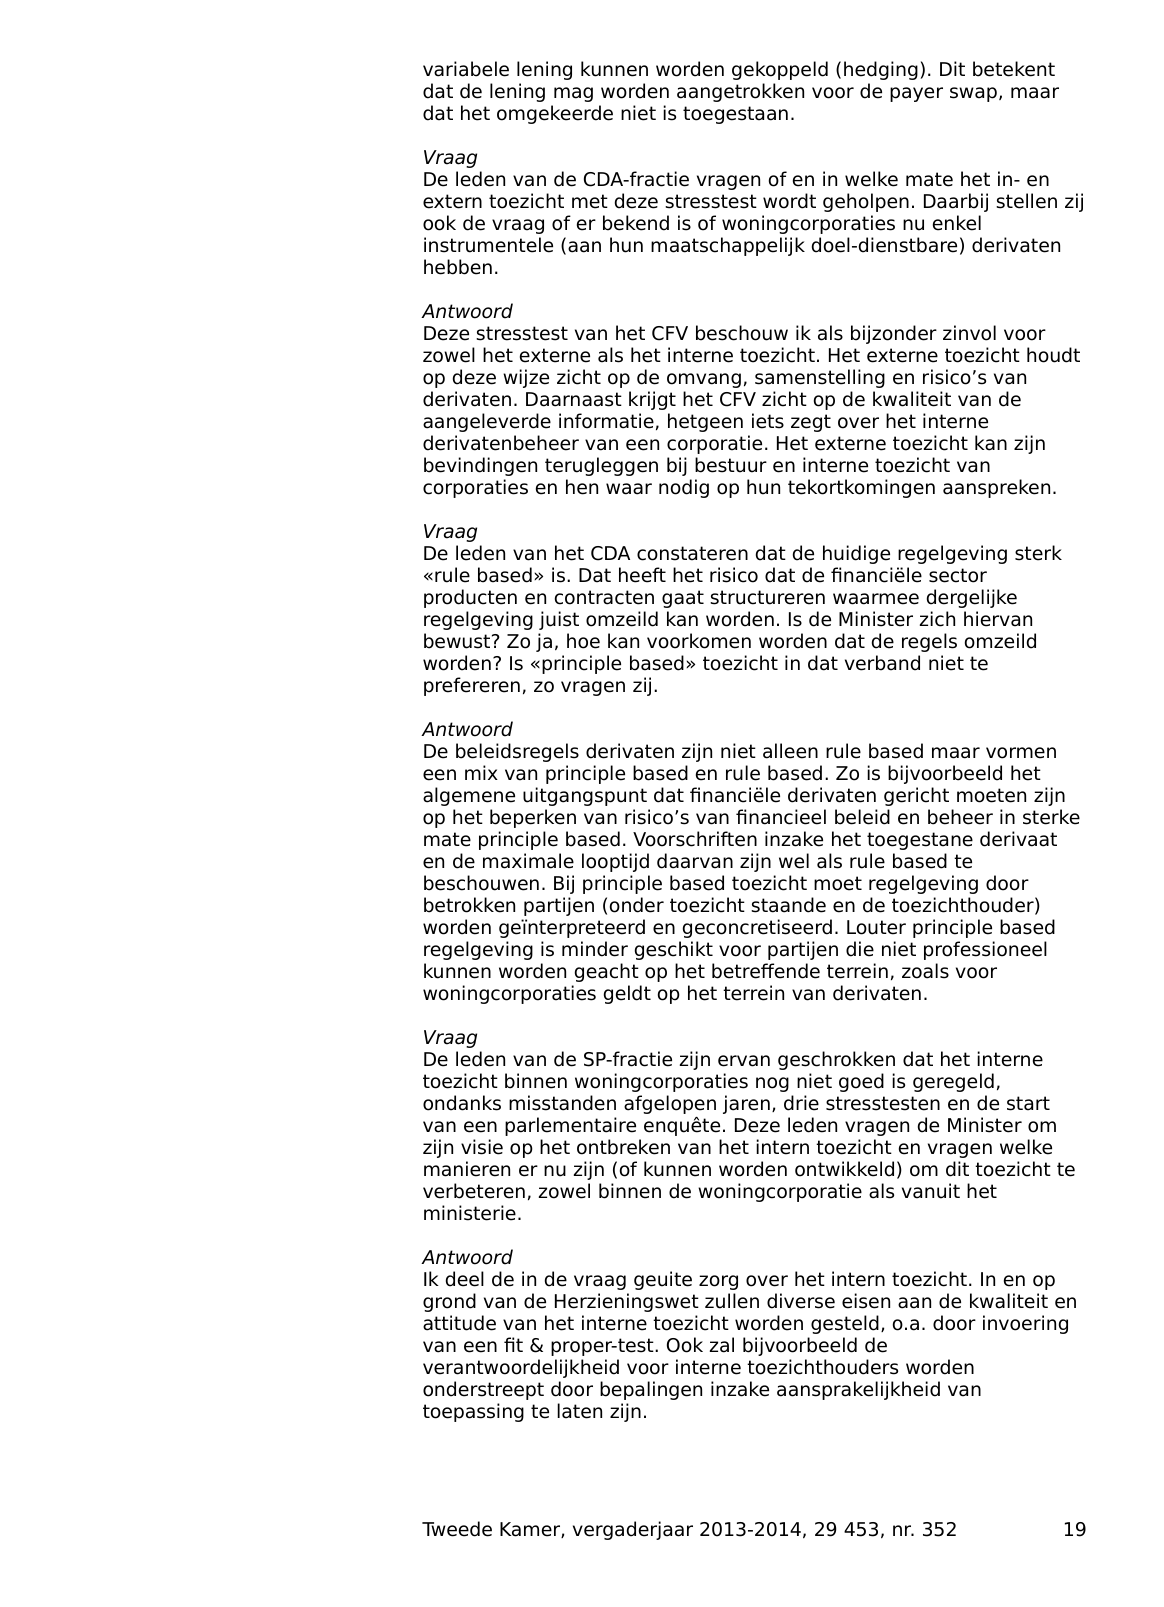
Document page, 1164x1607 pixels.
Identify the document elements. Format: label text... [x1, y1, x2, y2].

text Vraag [422, 521, 1087, 543]
text Antwoord [422, 719, 1087, 741]
text De leden van het CDA constateren dat de huidige regelgeving sterk «rule based» is. Dat heeft het risico dat de financiële sector producten en contracten gaat structureren waarmee dergelijke regelgeving juist omzeild kan worden. Is de Minister zich hiervan bewust? Zo ja, hoe kan voorkomen worden dat de regels omzeild worden? Is «principle based» toezicht in dat verband niet te prefereren, zo vragen zij. [422, 543, 1087, 697]
text Ik deel de in de vraag geuite zorg over het intern toezicht. In en op grond van de Herzieningswet zullen diverse eisen aan de kwaliteit en attitude van het interne toezicht worden gesteld, o.a. door invoering van een fit & proper-test. Ook zal bijvoorbeeld de verantwoordelijkheid voor interne toezichthouders worden onderstreept door bepalingen inzake aansprakelijkheid van toepassing te laten zijn. [422, 1269, 1087, 1423]
text De leden van de SP-fractie zijn ervan geschrokken dat het interne toezicht binnen woningcorporaties nog niet goed is geregeld, ondanks misstanden afgelopen jaren, drie stresstesten en de start van een parlementaire enquête. Deze leden vragen de Minister om zijn visie op het ontbreken van het intern toezicht en vragen welke manieren er nu zijn (of kunnen worden ontwikkeld) om dit toezicht te verbeteren, zowel binnen de woningcorporatie als vanuit het ministerie. [422, 1049, 1087, 1225]
text Antwoord [422, 301, 1087, 323]
text variabele lening kunnen worden gekoppeld (hedging). Dit betekent dat de lening mag worden aangetrokken voor de payer swap, maar dat het omgekeerde niet is toegestaan. [422, 59, 1087, 125]
text Deze stresstest van het CFV beschouw ik als bijzonder zinvol voor zowel het externe als het interne toezicht. Het externe toezicht houdt op deze wijze zicht op de omvang, samenstelling en risico’s van derivaten. Daarnaast krijgt het CFV zicht op de kwaliteit van de aangeleverde informatie, hetgeen iets zegt over het interne derivatenbeheer van een corporatie. Het externe toezicht kan zijn bevindingen terugleggen bij bestuur en interne toezicht van corporaties en hen waar nodig op hun tekortkomingen aanspreken. [422, 323, 1087, 499]
text De beleidsregels derivaten zijn niet alleen rule based maar vormen een mix van principle based en rule based. Zo is bijvoorbeeld het algemene uitgangspunt dat financiële derivaten gericht moeten zijn op het beperken van risico’s van financieel beleid en beheer in sterke mate principle based. Voorschriften inzake het toegestane derivaat en de maximale looptijd daarvan zijn wel als rule based te beschouwen. Bij principle based toezicht moet regelgeving door betrokken partijen (onder toezicht staande en de toezichthouder) worden geïnterpreteerd en geconcretiseerd. Louter principle based regelgeving is minder geschikt voor partijen die niet professioneel kunnen worden geacht op het betreffende terrein, zoals voor woningcorporaties geldt op het terrein van derivaten. [422, 741, 1087, 1005]
text Vraag [422, 147, 1087, 169]
text De leden van de CDA-fractie vragen of en in welke mate het in- en extern toezicht met deze stresstest wordt geholpen. Daarbij stellen zij ook de vraag of er bekend is of woningcorporaties nu enkel instrumentele (aan hun maatschappelijk doel-dienstbare) derivaten hebben. [422, 169, 1087, 279]
text Antwoord [422, 1247, 1087, 1269]
text Vraag [422, 1027, 1087, 1049]
